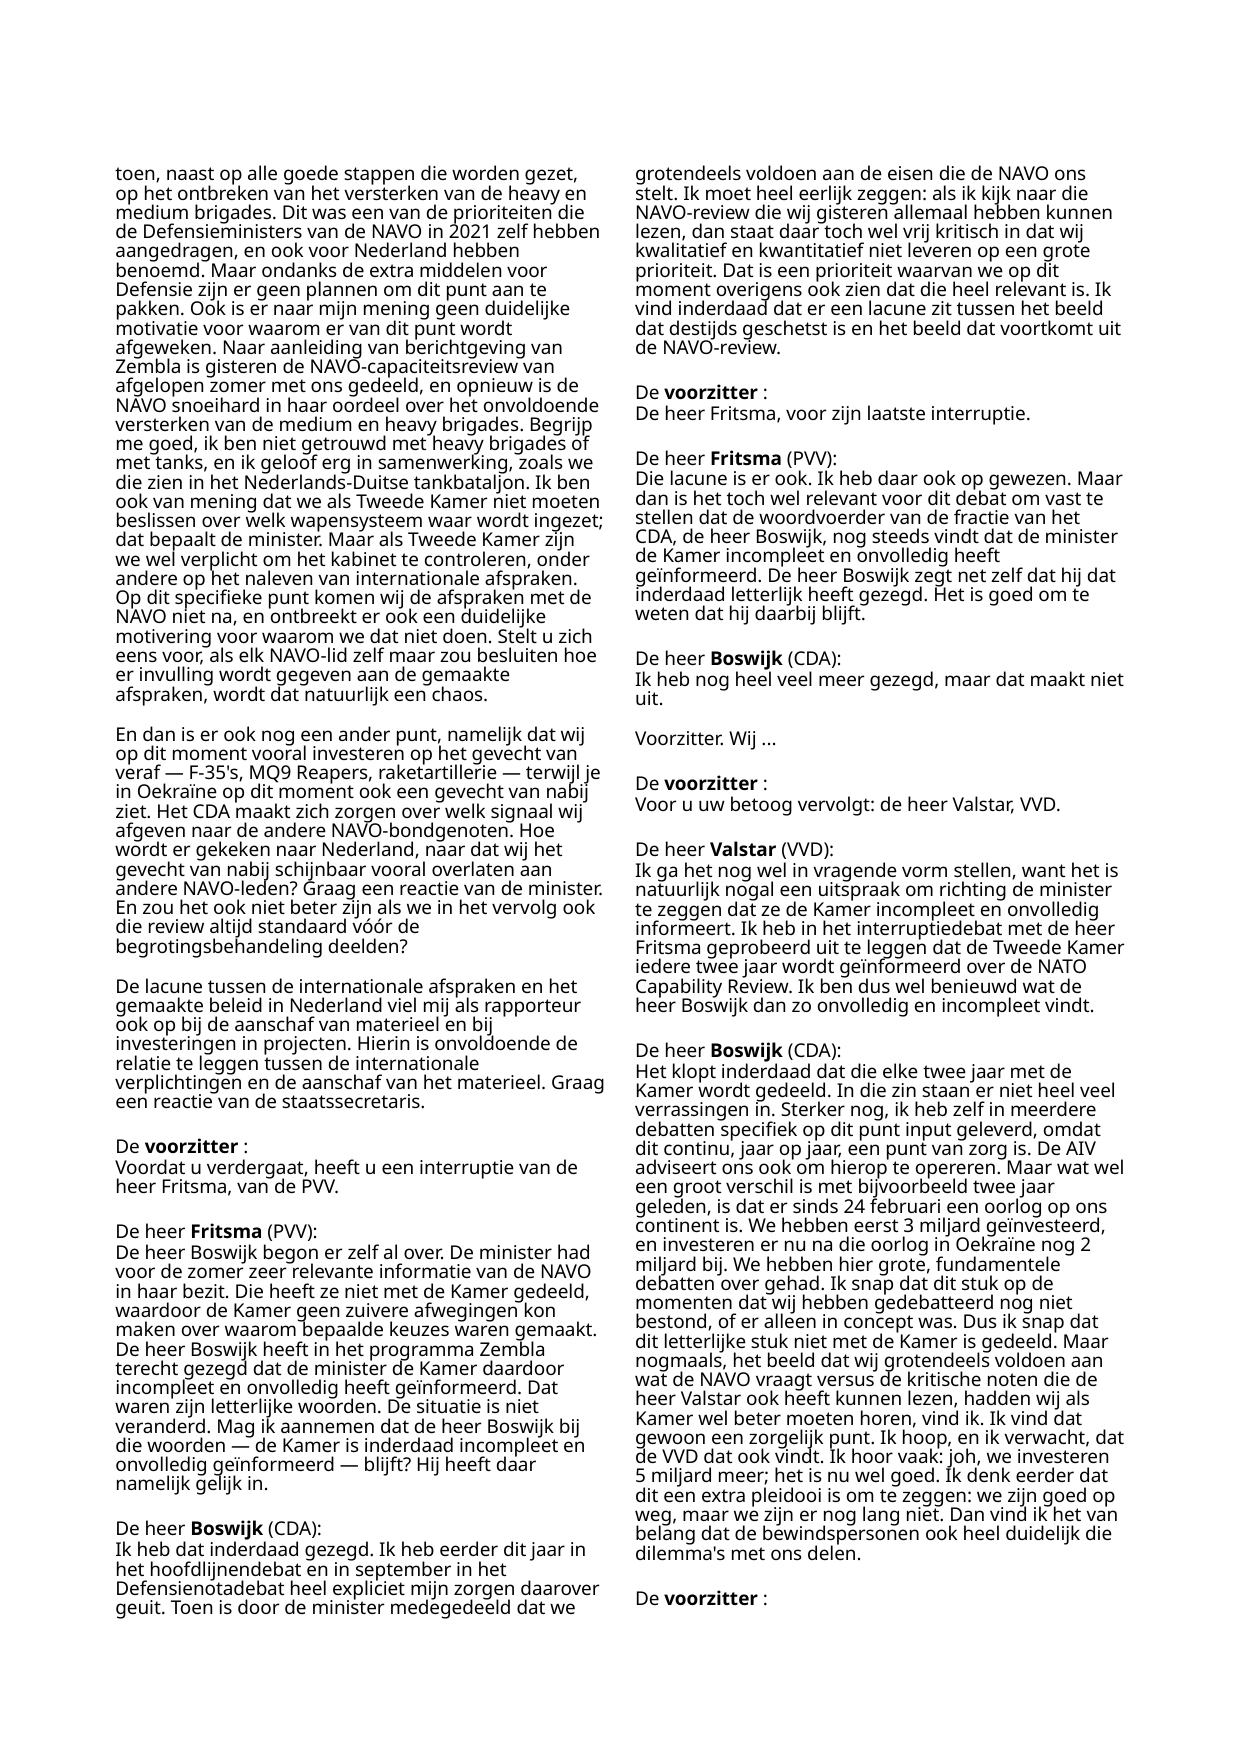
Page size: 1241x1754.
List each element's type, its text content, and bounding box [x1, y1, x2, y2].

text De heer Boswijk (CDA): [115, 1516, 605, 1541]
text De voorzitter : [115, 1133, 605, 1159]
text Ik heb dat inderdaad gezegd. Ik heb eerder dit jaar in het hoofdlijnendebat en in september in het Defensienotadebat heel expliciet mijn zorgen daarover geuit. Toen is door de minister medegedeeld dat we [115, 1541, 605, 1618]
text toen, naast op alle goede stappen die worden gezet, op het ontbreken van het versterken van de heavy en medium brigades. Dit was een van de prioriteiten die de Defensieministers van de NAVO in 2021 zelf hebben aangedragen, en ook voor Nederland hebben benoemd. Maar ondanks de extra middelen voor Defensie zijn er geen plannen om dit punt aan te pakken. Ook is er naar mijn mening geen duidelijke motivatie voor waarom er van dit punt wordt afgeweken. Naar aanleiding van berichtgeving van Zembla is gisteren de NAVO-capaciteitsreview van afgelopen zomer met ons gedeeld, en opnieuw is de NAVO snoeihard in haar oordeel over het onvoldoende versterken van de medium en heavy brigades. Begrijp me goed, ik ben niet getrouwd met heavy brigades of met tanks, en ik geloof erg in samenwerking, zoals we die zien in het Nederlands-Duitse tankbataljon. Ik ben ook van mening dat we als Tweede Kamer niet moeten beslissen over welk wapensysteem waar wordt ingezet; dat bepaalt de minister. Maar als Tweede Kamer zijn we wel verplicht om het kabinet te controleren, onder andere op het naleven van internationale afspraken. Op dit specifieke punt komen wij de afspraken met de NAVO niet na, en ontbreekt er ook een duidelijke motivering voor waarom we dat niet doen. Stelt u zich eens voor, als elk NAVO-lid zelf maar zou besluiten hoe er invulling wordt gegeven aan de gemaakte afspraken, wordt dat natuurlijk een chaos. [115, 165, 605, 705]
text De heer Valstar (VVD): [635, 836, 1125, 862]
text De heer Boswijk begon er zelf al over. De minister had voor de zomer zeer relevante informatie van de NAVO in haar bezit. Die heeft ze niet met de Kamer gedeeld, waardoor de Kamer geen zuivere afwegingen kon maken over waarom bepaalde keuzes waren gemaakt. De heer Boswijk heeft in het programma Zembla terecht gezegd dat de minister de Kamer daardoor incompleet en onvolledig heeft geïnformeerd. Dat waren zijn letterlijke woorden. De situatie is niet veranderd. Mag ik aannemen dat de heer Boswijk bij die woorden — de Kamer is inderdaad incompleet en onvolledig geïnformeerd — blijft? Hij heeft daar namelijk gelijk in. [115, 1244, 605, 1495]
text Die lacune is er ook. Ik heb daar ook op gewezen. Maar dan is het toch wel relevant voor dit debat om vast te stellen dat de woordvoerder van de fractie van het CDA, de heer Boswijk, nog steeds vindt dat de minister de Kamer incompleet en onvolledig heeft geïnformeerd. De heer Boswijk zegt net zelf dat hij dat inderdaad letterlijk heeft gezegd. Het is goed om te weten dat hij daarbij blijft. [635, 470, 1125, 624]
text Ik ga het nog wel in vragende vorm stellen, want het is natuurlijk nogal een uitspraak om richting de minister te zeggen dat ze de Kamer incompleet en onvolledig informeert. Ik heb in het interruptiedebat met de heer Fritsma geprobeerd uit te leggen dat de Tweede Kamer iedere twee jaar wordt geïnformeerd over de NATO Capability Review. Ik ben dus wel benieuwd wat de heer Boswijk dan zo onvolledig en incompleet vindt. [635, 862, 1125, 1016]
text En dan is er ook nog een ander punt, namelijk dat wij op dit moment vooral investeren op het gevecht van veraf — F-35's, MQ9 Reapers, raketartillerie — terwijl je in Oekraïne op dit moment ook een gevecht van nabij ziet. Het CDA maakt zich zorgen over welk signaal wij afgeven naar de andere NAVO-bondgenoten. Hoe wordt er gekeken naar Nederland, naar dat wij het gevecht van nabij schijnbaar vooral overlaten aan andere NAVO-leden? Graag een reactie van de minister. En zou het ook niet beter zijn als we in het vervolg ook die review altijd standaard vóór de begrotingsbehandeling deelden? [115, 726, 605, 957]
text Voordat u verdergaat, heeft u een interruptie van de heer Fritsma, van de PVV. [115, 1159, 605, 1198]
text De voorzitter : [635, 771, 1125, 796]
text grotendeels voldoen aan de eisen die de NAVO ons stelt. Ik moet heel eerlijk zeggen: als ik kijk naar die NAVO-review die wij gisteren allemaal hebben kunnen lezen, dan staat daar toch wel vrij kritisch in dat wij kwalitatief en kwantitatief niet leveren op een grote prioriteit. Dat is een prioriteit waarvan we op dit moment overigens ook zien dat die heel relevant is. Ik vind inderdaad dat er een lacune zit tussen het beeld dat destijds geschetst is en het beeld dat voortkomt uit de NAVO-review. [635, 165, 1125, 358]
text De lacune tussen de internationale afspraken en het gemaakte beleid in Nederland viel mij als rapporteur ook op bij de aanschaf van materieel en bij investeringen in projecten. Hierin is onvoldoende de relatie te leggen tussen de internationale verplichtingen en de aanschaf van het materieel. Graag een reactie van de staatssecretaris. [115, 978, 605, 1112]
text Ik heb nog heel veel meer gezegd, maar dat maakt niet uit. [635, 671, 1125, 710]
text Voor u uw betoog vervolgt: de heer Valstar, VVD. [635, 796, 1125, 816]
text Voorzitter. Wij ... [635, 730, 1125, 750]
text De heer Fritsma (PVV): [635, 445, 1125, 470]
text De heer Boswijk (CDA): [635, 645, 1125, 671]
text De heer Boswijk (CDA): [635, 1037, 1125, 1063]
text De heer Fritsma (PVV): [115, 1218, 605, 1244]
text De heer Fritsma, voor zijn laatste interruptie. [635, 404, 1125, 424]
text De voorzitter : [635, 1585, 1125, 1610]
text Het klopt inderdaad dat die elke twee jaar met de Kamer wordt gedeeld. In die zin staan er niet heel veel verrassingen in. Sterker nog, ik heb zelf in meerdere debatten specifiek op dit punt input geleverd, omdat dit continu, jaar op jaar, een punt van zorg is. De AIV adviseert ons ook om hierop te opereren. Maar wat wel een groot verschil is met bijvoorbeeld twee jaar geleden, is dat er sinds 24 februari een oorlog op ons continent is. We hebben eerst 3 miljard geïnvesteerd, en investeren er nu na die oorlog in Oekraïne nog 2 miljard bij. We hebben hier grote, fundamentele debatten over gehad. Ik snap dat dit stuk op de momenten dat wij hebben gedebatteerd nog niet bestond, of er alleen in concept was. Dus ik snap dat dit letterlijke stuk niet met de Kamer is gedeeld. Maar nogmaals, het beeld dat wij grotendeels voldoen aan wat de NAVO vraagt versus de kritische noten die de heer Valstar ook heeft kunnen lezen, hadden wij als Kamer wel beter moeten horen, vind ik. Ik vind dat gewoon een zorgelijk punt. Ik hoop, en ik verwacht, dat de VVD dat ook vindt. Ik hoor vaak: joh, we investeren 5 miljard meer; het is nu wel goed. Ik denk eerder dat dit een extra pleidooi is om te zeggen: we zijn goed op weg, maar we zijn er nog lang niet. Dan vind ik het van belang dat de bewindspersonen ook heel duidelijk die dilemma's met ons delen. [635, 1063, 1125, 1564]
text De voorzitter : [635, 379, 1125, 404]
